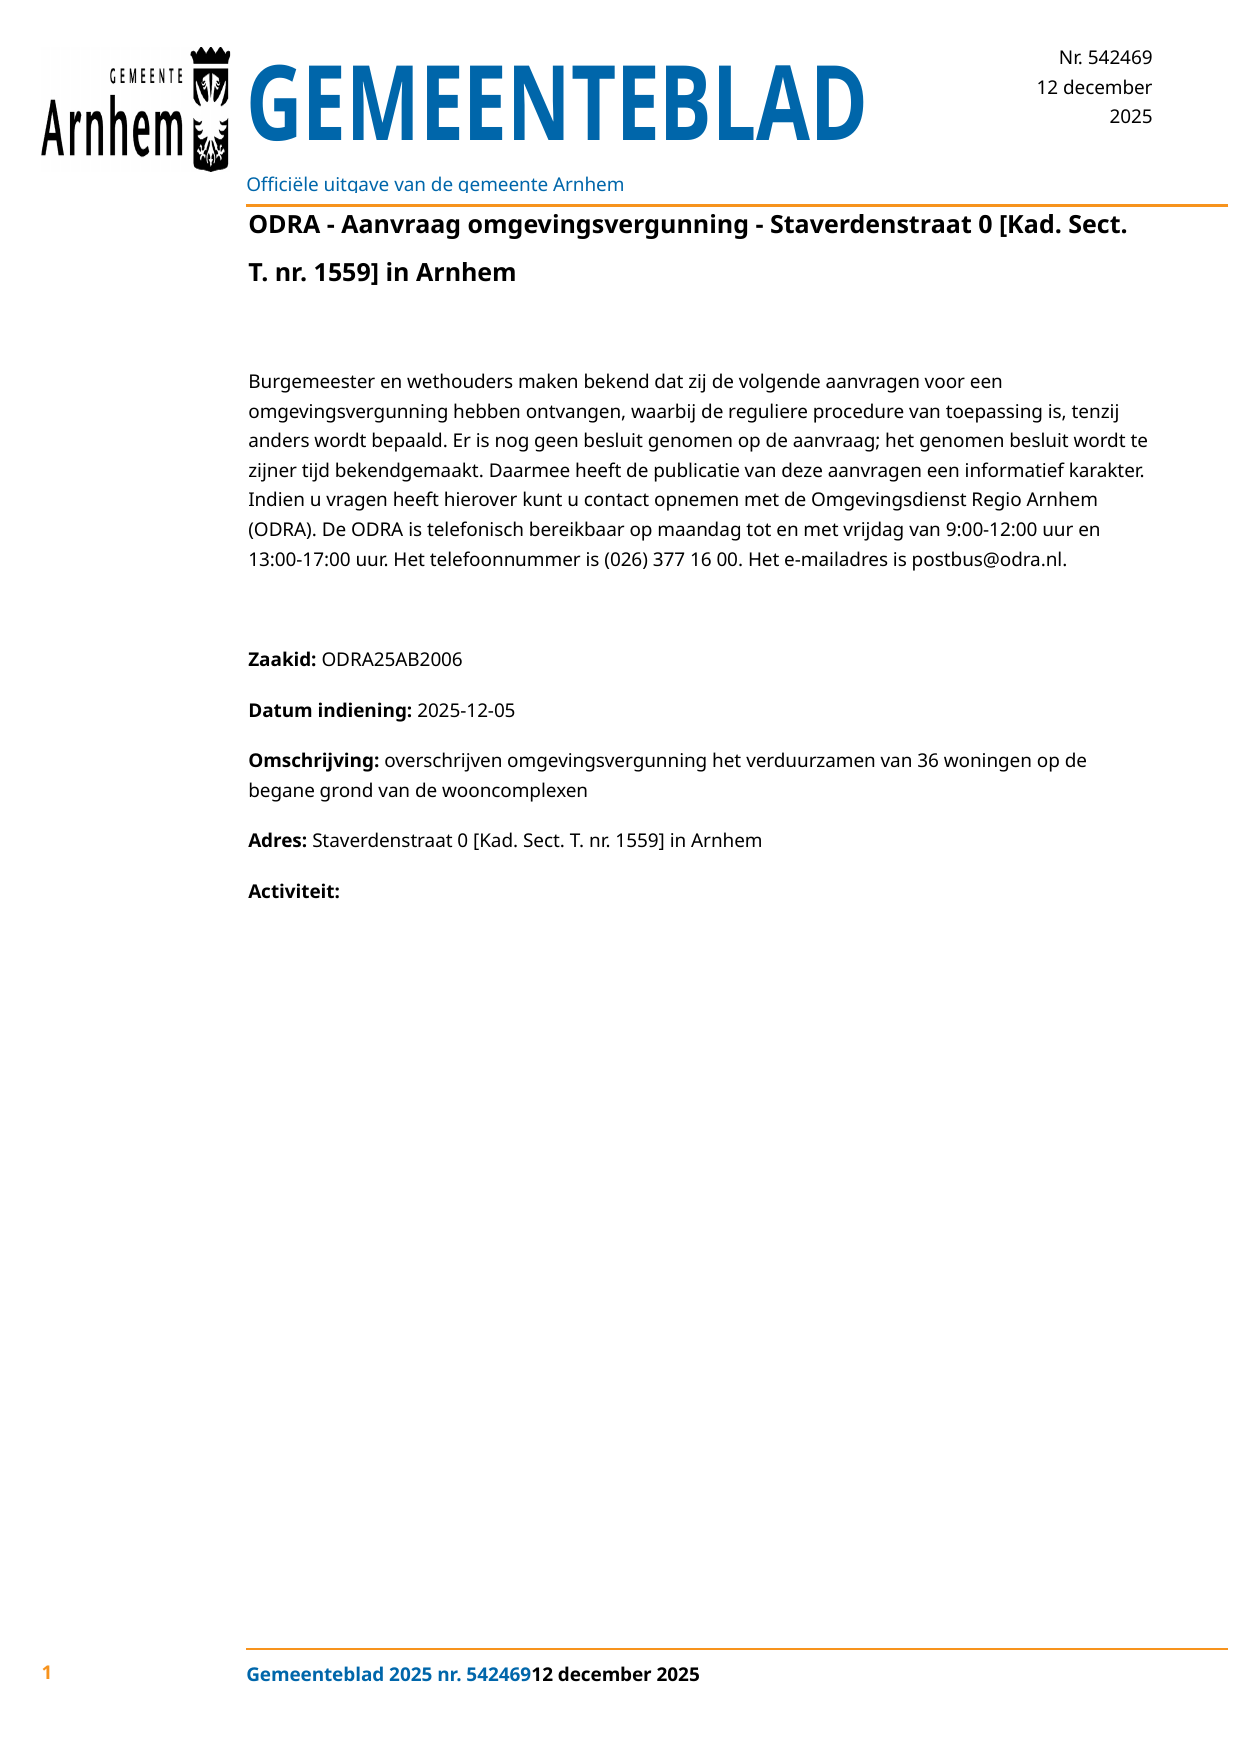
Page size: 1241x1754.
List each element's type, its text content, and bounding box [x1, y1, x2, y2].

text Omschrijving: overschrijven omgevingsvergunning het verduurzamen van 36 woningen op de begane grond van de wooncomplexen [248, 747, 1152, 803]
text ODRA - Aanvraag omgevingsvergunning - Staverdenstraat 0 [Kad. Sect. T. nr. 1559] in Arnhem [248, 207, 1152, 288]
picture [41, 47, 231, 172]
text Datum indiening: 2025-12-05 [248, 697, 1152, 723]
text Burgemeester en wethouders maken bekend dat zij de volgende aanvragen voor een omgevingsvergunning hebben ontvangen, waarbij de reguliere procedure van toepassing is, tenzij anders wordt bepaald. Er is nog geen besluit genomen op de aanvraag; het genomen besluit wordt te zijner tijd bekendgemaakt. Daarmee heeft de publicatie van deze aanvragen een informatief karakter. Indien u vragen heeft hierover kunt u contact opnemen met de Omgevingsdienst Regio Arnhem (ODRA). De ODRA is telefonisch bereikbaar op maandag tot en met vrijdag van 9:00-12:00 uur en 13:00-17:00 uur. Het telefoonnummer is (026) 377 16 00. Het e-mailadres is postbus@odra.nl. [248, 368, 1152, 572]
text Adres: Staverdenstraat 0 [Kad. Sect. T. nr. 1559] in Arnhem [248, 827, 1152, 853]
text Activiteit: [248, 878, 1152, 904]
text Zaakid: ODRA25AB2006 [248, 647, 1152, 672]
